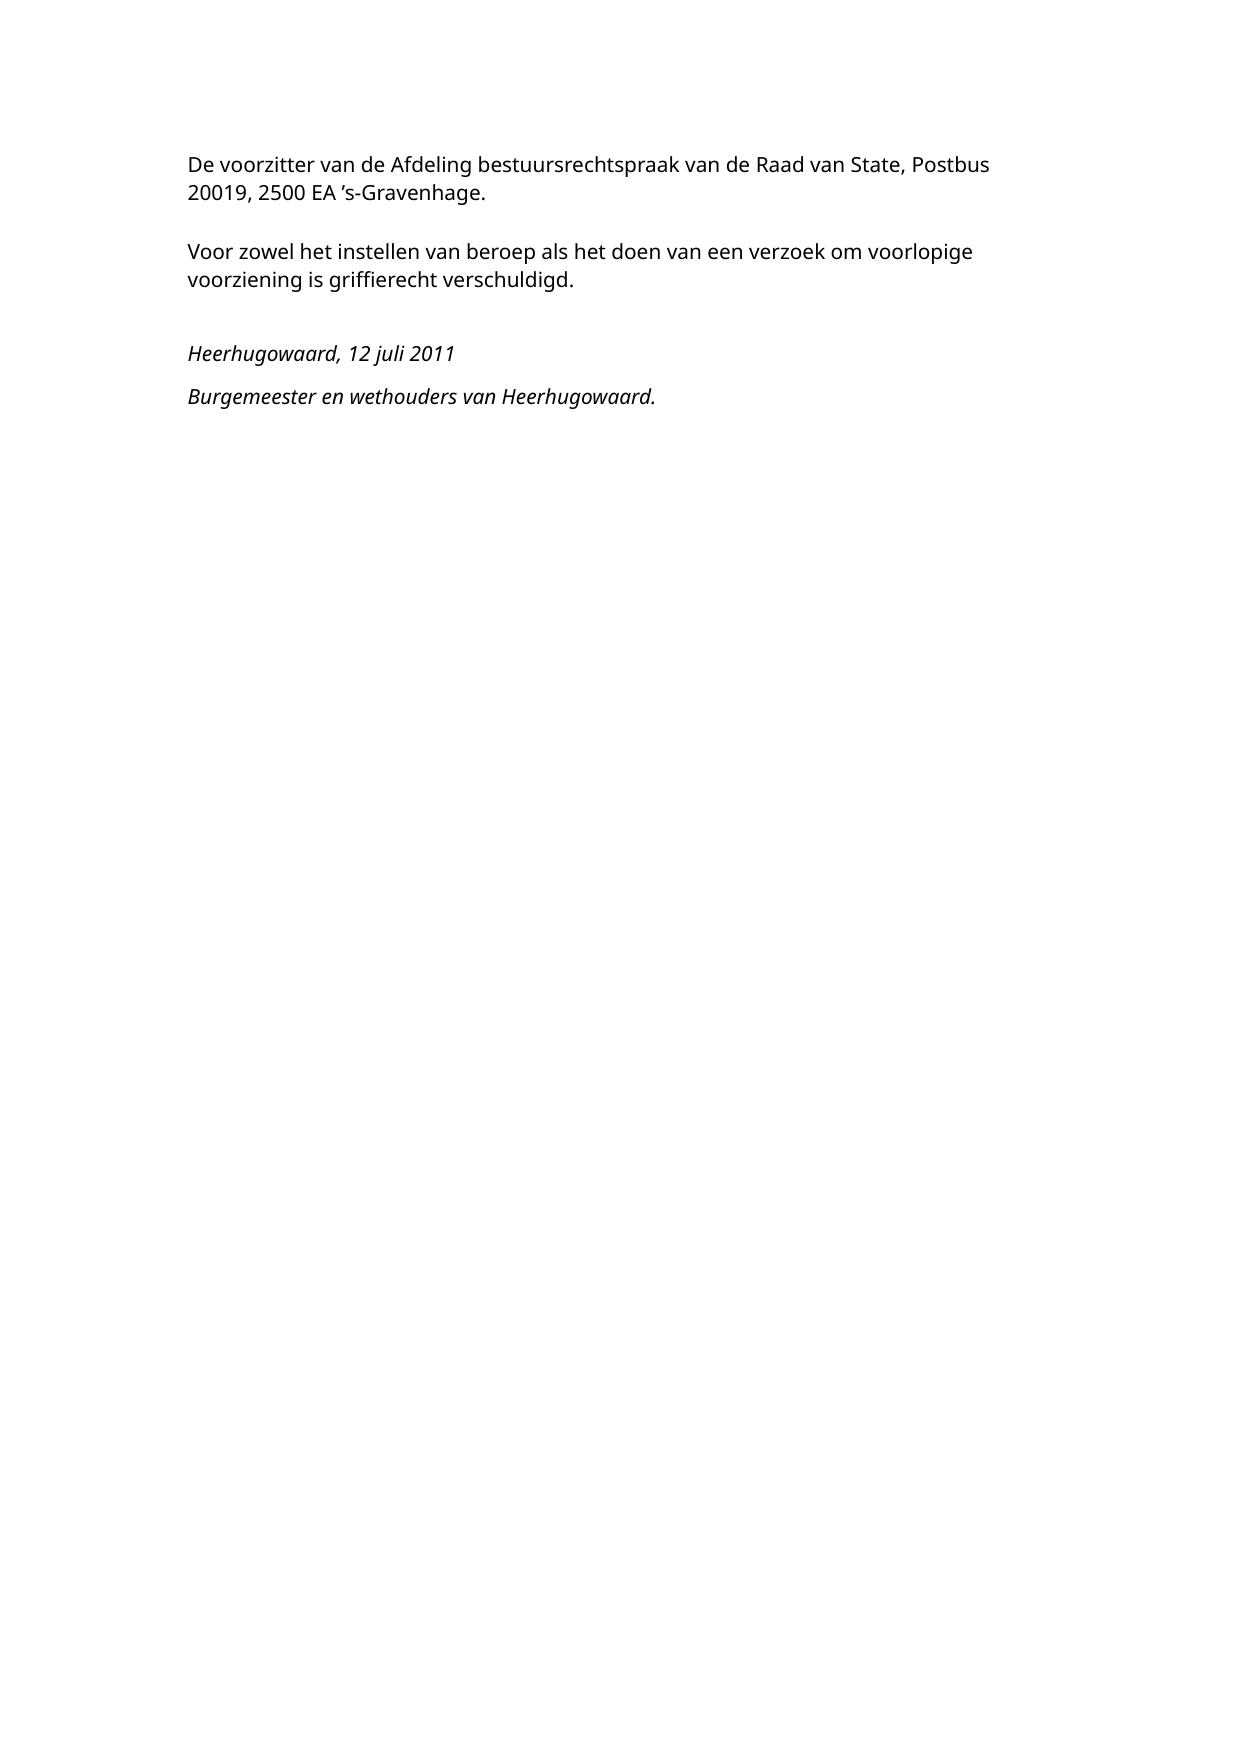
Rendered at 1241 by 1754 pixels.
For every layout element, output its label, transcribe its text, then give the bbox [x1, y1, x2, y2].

text De voorzitter van de Afdeling bestuursrechtspraak van de Raad van State, Postbus 20019, 2500 EA ’s-Gravenhage. [187, 150, 1053, 207]
text Heerhugowaard, 12 juli 2011 [187, 339, 1053, 367]
text Voor zowel het instellen van beroep als het doen van een verzoek om voorlopige voorziening is griffierecht verschuldigd. [187, 237, 1053, 294]
text Burgemeester en wethouders van Heerhugowaard. [187, 382, 1053, 411]
